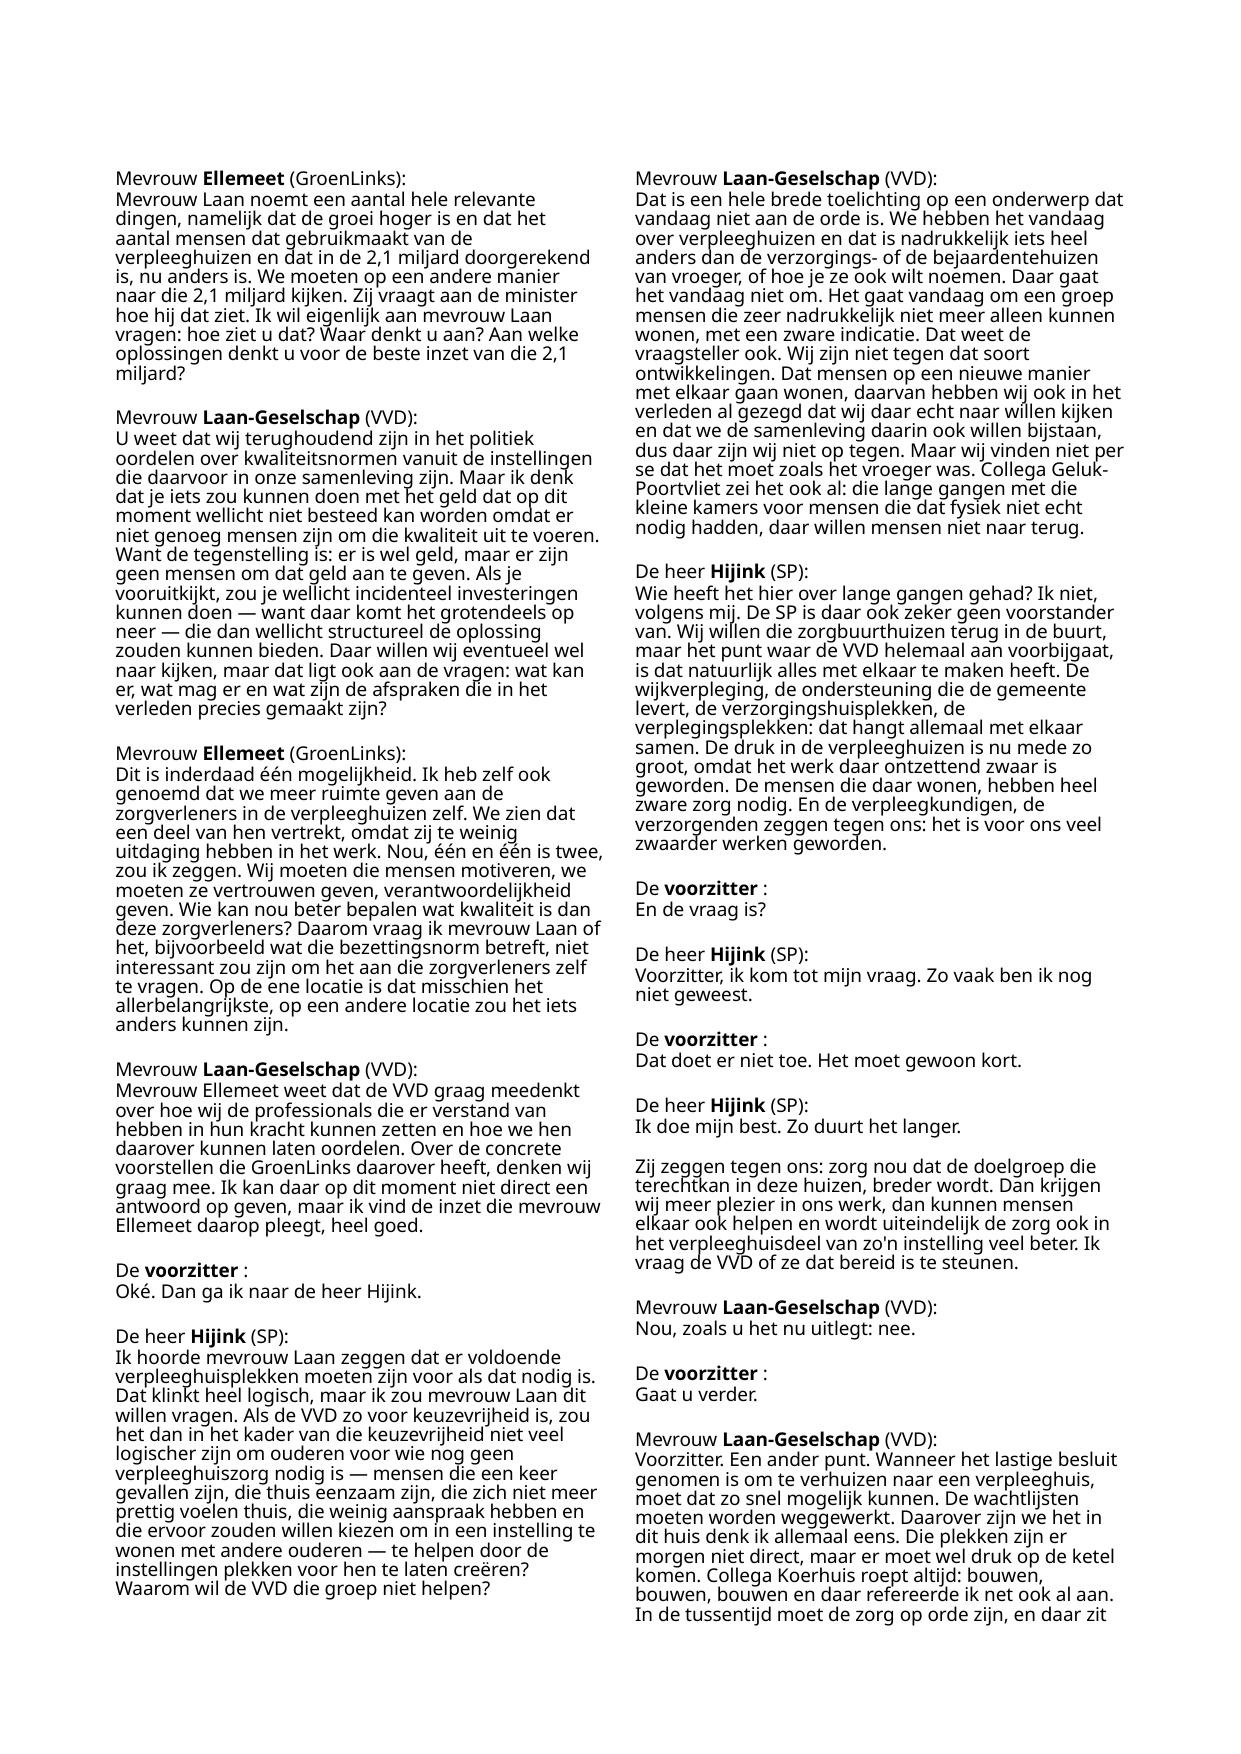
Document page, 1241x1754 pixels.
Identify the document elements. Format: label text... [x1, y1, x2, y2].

text Zij zeggen tegen ons: zorg nou dat de doelgroep die terechtkan in deze huizen, breder wordt. Dan krijgen wij meer plezier in ons werk, dan kunnen mensen elkaar ook helpen en wordt uiteindelijk de zorg ook in het verpleeghuisdeel van zo'n instelling veel beter. Ik vraag de VVD of ze dat bereid is te steunen. [635, 1158, 1125, 1273]
text Gaat u verder. [635, 1386, 1125, 1405]
text Mevrouw Laan-Geselschap (VVD): [635, 1426, 1125, 1451]
text Dit is inderdaad één mogelijkheid. Ik heb zelf ook genoemd dat we meer ruimte geven aan de zorgverleners in de verpleeghuizen zelf. We zien dat een deel van hen vertrekt, omdat zij te weinig uitdaging hebben in het werk. Nou, één en één is twee, zou ik zeggen. Wij moeten die mensen motiveren, we moeten ze vertrouwen geven, verantwoordelijkheid geven. Wie kan nou beter bepalen wat kwaliteit is dan deze zorgverleners? Daarom vraag ik mevrouw Laan of het, bijvoorbeeld wat die bezettingsnorm betreft, niet interessant zou zijn om het aan die zorgverleners zelf te vragen. Op de ene locatie is dat misschien het allerbelangrijkste, op een andere locatie zou het iets anders kunnen zijn. [115, 766, 605, 1036]
text De heer Hijink (SP): [635, 1092, 1125, 1118]
text U weet dat wij terughoudend zijn in het politiek oordelen over kwaliteitsnormen vanuit de instellingen die daarvoor in onze samenleving zijn. Maar ik denk dat je iets zou kunnen doen met het geld dat op dit moment wellicht niet besteed kan worden omdat er niet genoeg mensen zijn om die kwaliteit uit te voeren. Want de tegenstelling is: er is wel geld, maar er zijn geen mensen om dat geld aan te geven. Als je vooruitkijkt, zou je wellicht incidenteel investeringen kunnen doen — want daar komt het grotendeels op neer — die dan wellicht structureel de oplossing zouden kunnen bieden. Daar willen wij eventueel wel naar kijken, maar dat ligt ook aan de vragen: wat kan er, wat mag er en wat zijn de afspraken die in het verleden precies gemaakt zijn? [115, 430, 605, 719]
text Nou, zoals u het nu uitlegt: nee. [635, 1320, 1125, 1339]
text Wie heeft het hier over lange gangen gehad? Ik niet, volgens mij. De SP is daar ook zeker geen voorstander van. Wij willen die zorgbuurthuizen terug in de buurt, maar het punt waar de VVD helemaal aan voorbijgaat, is dat natuurlijk alles met elkaar te maken heeft. De wijkverpleging, de ondersteuning die de gemeente levert, de verzorgingshuisplekken, de verplegingsplekken: dat hangt allemaal met elkaar samen. De druk in de verpleeghuizen is nu mede zo groot, omdat het werk daar ontzettend zwaar is geworden. De mensen die daar wonen, hebben heel zware zorg nodig. En de verpleegkundigen, de verzorgenden zeggen tegen ons: het is voor ons veel zwaarder werken geworden. [635, 584, 1125, 854]
text En de vraag is? [635, 901, 1125, 920]
text Voorzitter. Een ander punt. Wanneer het lastige besluit genomen is om te verhuizen naar een verpleeghuis, moet dat zo snel mogelijk kunnen. De wachtlijsten moeten worden weggewerkt. Daarover zijn we het in dit huis denk ik allemaal eens. Die plekken zijn er morgen niet direct, maar er moet wel druk op de ketel komen. Collega Koerhuis roept altijd: bouwen, bouwen, bouwen en daar refereerde ik net ook al aan. In de tussentijd moet de zorg op orde zijn, en daar zit [635, 1451, 1125, 1625]
text Mevrouw Laan-Geselschap (VVD): [115, 1057, 605, 1082]
text De heer Hijink (SP): [635, 941, 1125, 967]
text De heer Hijink (SP): [635, 559, 1125, 584]
text Mevrouw Laan-Geselschap (VVD): [115, 404, 605, 430]
text De voorzitter : [635, 1026, 1125, 1052]
text Mevrouw Ellemeet (GroenLinks): [115, 740, 605, 766]
text Dat is een hele brede toelichting op een onderwerp dat vandaag niet aan de orde is. We hebben het vandaag over verpleeghuizen en dat is nadrukkelijk iets heel anders dan de verzorgings- of de bejaardentehuizen van vroeger, of hoe je ze ook wilt noemen. Daar gaat het vandaag niet om. Het gaat vandaag om een groep mensen die zeer nadrukkelijk niet meer alleen kunnen wonen, met een zware indicatie. Dat weet de vraagsteller ook. Wij zijn niet tegen dat soort ontwikkelingen. Dat mensen op een nieuwe manier met elkaar gaan wonen, daarvan hebben wij ook in het verleden al gezegd dat wij daar echt naar willen kijken en dat we de samenleving daarin ook willen bijstaan, dus daar zijn wij niet op tegen. Maar wij vinden niet per se dat het moet zoals het vroeger was. Collega Geluk-Poortvliet zei het ook al: die lange gangen met die kleine kamers voor mensen die dat fysiek niet echt nodig hadden, daar willen mensen niet naar terug. [635, 191, 1125, 538]
text Oké. Dan ga ik naar de heer Hijink. [115, 1283, 605, 1302]
text De heer Hijink (SP): [115, 1323, 605, 1349]
text Voorzitter, ik kom tot mijn vraag. Zo vaak ben ik nog niet geweest. [635, 967, 1125, 1005]
text Mevrouw Laan-Geselschap (VVD): [635, 1294, 1125, 1320]
text De voorzitter : [115, 1257, 605, 1283]
text De voorzitter : [635, 875, 1125, 901]
text Mevrouw Laan-Geselschap (VVD): [635, 165, 1125, 191]
text Dat doet er niet toe. Het moet gewoon kort. [635, 1052, 1125, 1071]
text De voorzitter : [635, 1360, 1125, 1386]
text Mevrouw Laan noemt een aantal hele relevante dingen, namelijk dat de groei hoger is en dat het aantal mensen dat gebruikmaakt van de verpleeghuizen en dat in de 2,1 miljard doorgerekend is, nu anders is. We moeten op een andere manier naar die 2,1 miljard kijken. Zij vraagt aan de minister hoe hij dat ziet. Ik wil eigenlijk aan mevrouw Laan vragen: hoe ziet u dat? Waar denkt u aan? Aan welke oplossingen denkt u voor de beste inzet van die 2,1 miljard? [115, 191, 605, 384]
text Mevrouw Ellemeet (GroenLinks): [115, 165, 605, 191]
text Mevrouw Ellemeet weet dat de VVD graag meedenkt over hoe wij de professionals die er verstand van hebben in hun kracht kunnen zetten en hoe we hen daarover kunnen laten oordelen. Over de concrete voorstellen die GroenLinks daarover heeft, denken wij graag mee. Ik kan daar op dit moment niet direct een antwoord op geven, maar ik vind de inzet die mevrouw Ellemeet daarop pleegt, heel goed. [115, 1082, 605, 1236]
text Ik hoorde mevrouw Laan zeggen dat er voldoende verpleeghuisplekken moeten zijn voor als dat nodig is. Dat klinkt heel logisch, maar ik zou mevrouw Laan dit willen vragen. Als de VVD zo voor keuzevrijheid is, zou het dan in het kader van die keuzevrijheid niet veel logischer zijn om ouderen voor wie nog geen verpleeghuiszorg nodig is — mensen die een keer gevallen zijn, die thuis eenzaam zijn, die zich niet meer prettig voelen thuis, die weinig aanspraak hebben en die ervoor zouden willen kiezen om in een instelling te wonen met andere ouderen — te helpen door de instellingen plekken voor hen te laten creëren? Waarom wil de VVD die groep niet helpen? [115, 1349, 605, 1599]
text Ik doe mijn best. Zo duurt het langer. [635, 1118, 1125, 1137]
